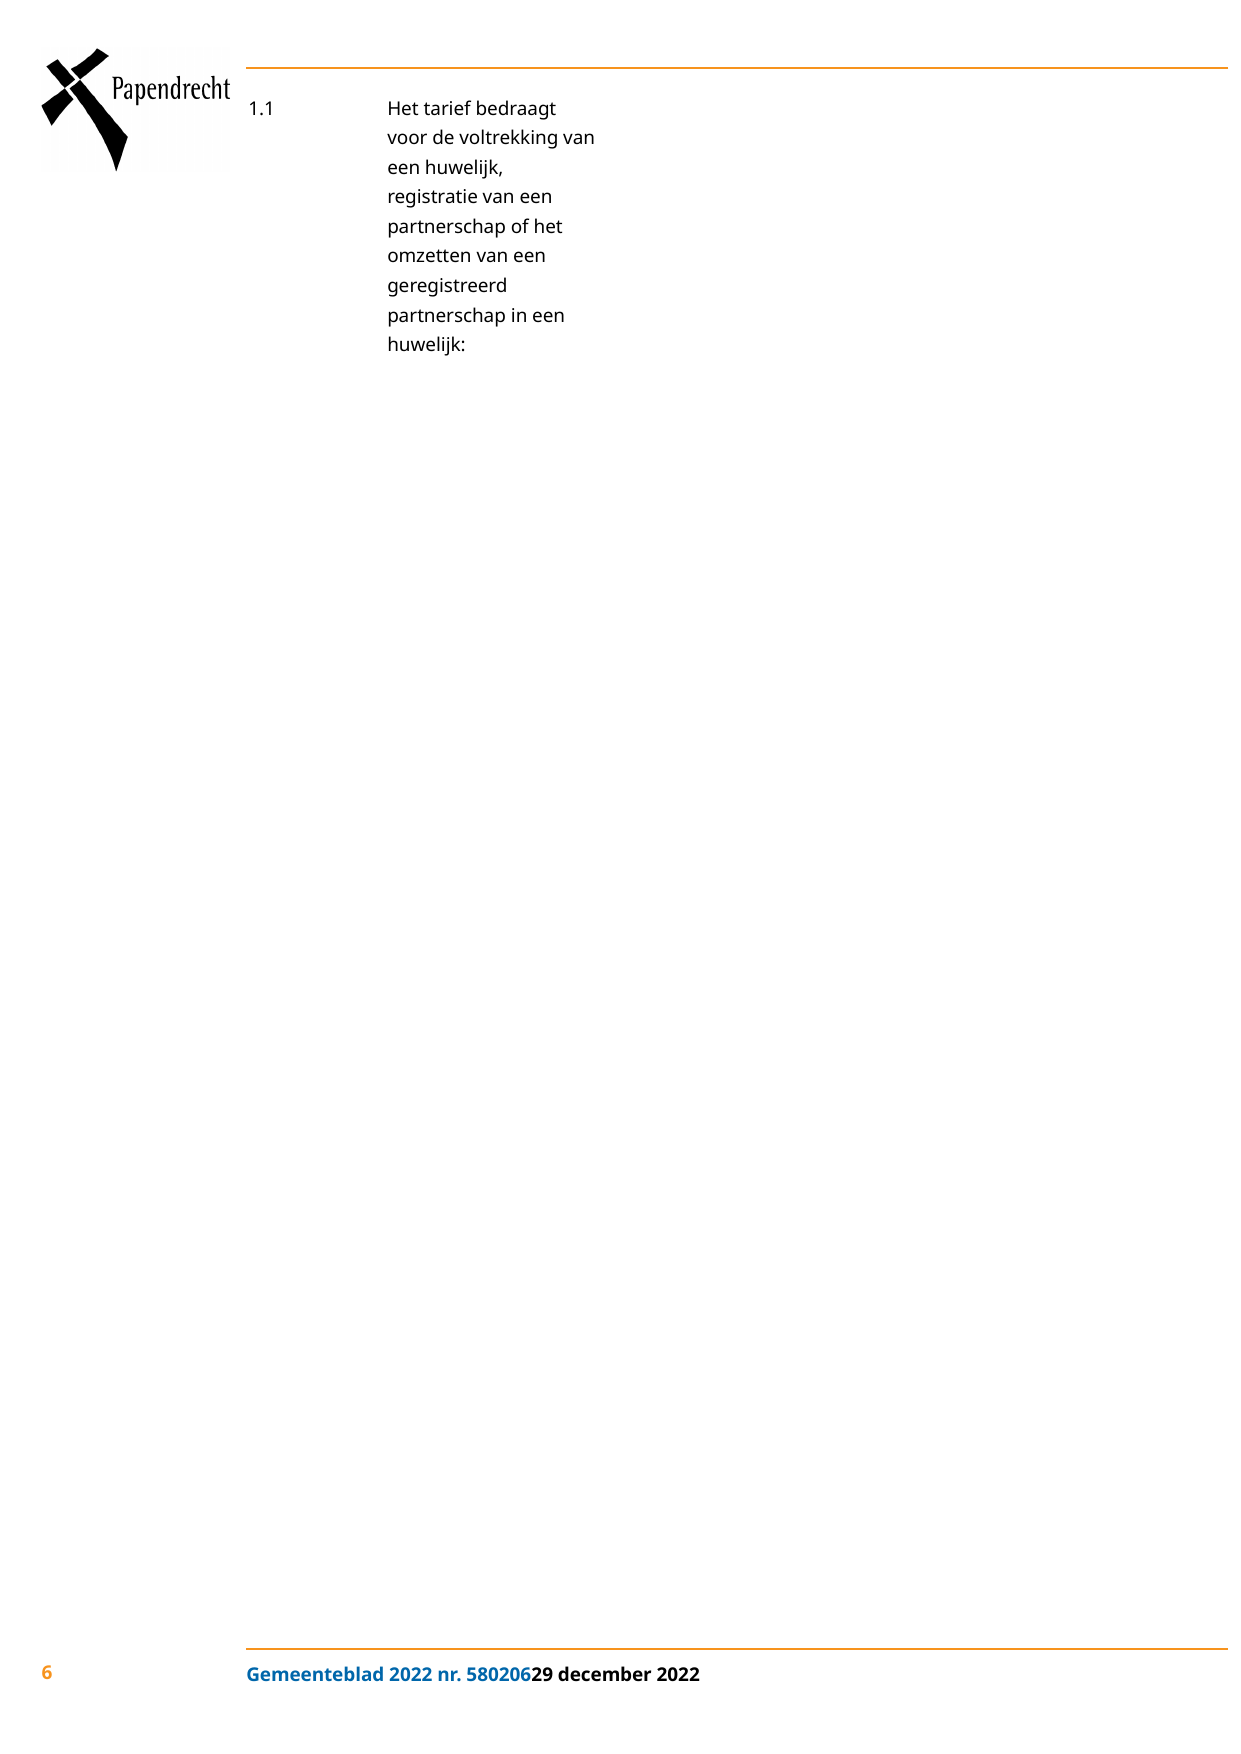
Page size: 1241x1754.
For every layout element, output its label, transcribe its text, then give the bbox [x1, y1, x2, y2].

table_header [943, 95, 1152, 357]
picture [41, 47, 231, 172]
table_header [596, 95, 943, 357]
table_header 1.1 [248, 95, 387, 357]
table_header Het tarief bedraagt voor de voltrekking van een huwelijk, registratie van een partnerschap of het omzetten van een geregistreerd partnerschap in een huwelijk: [387, 95, 596, 357]
